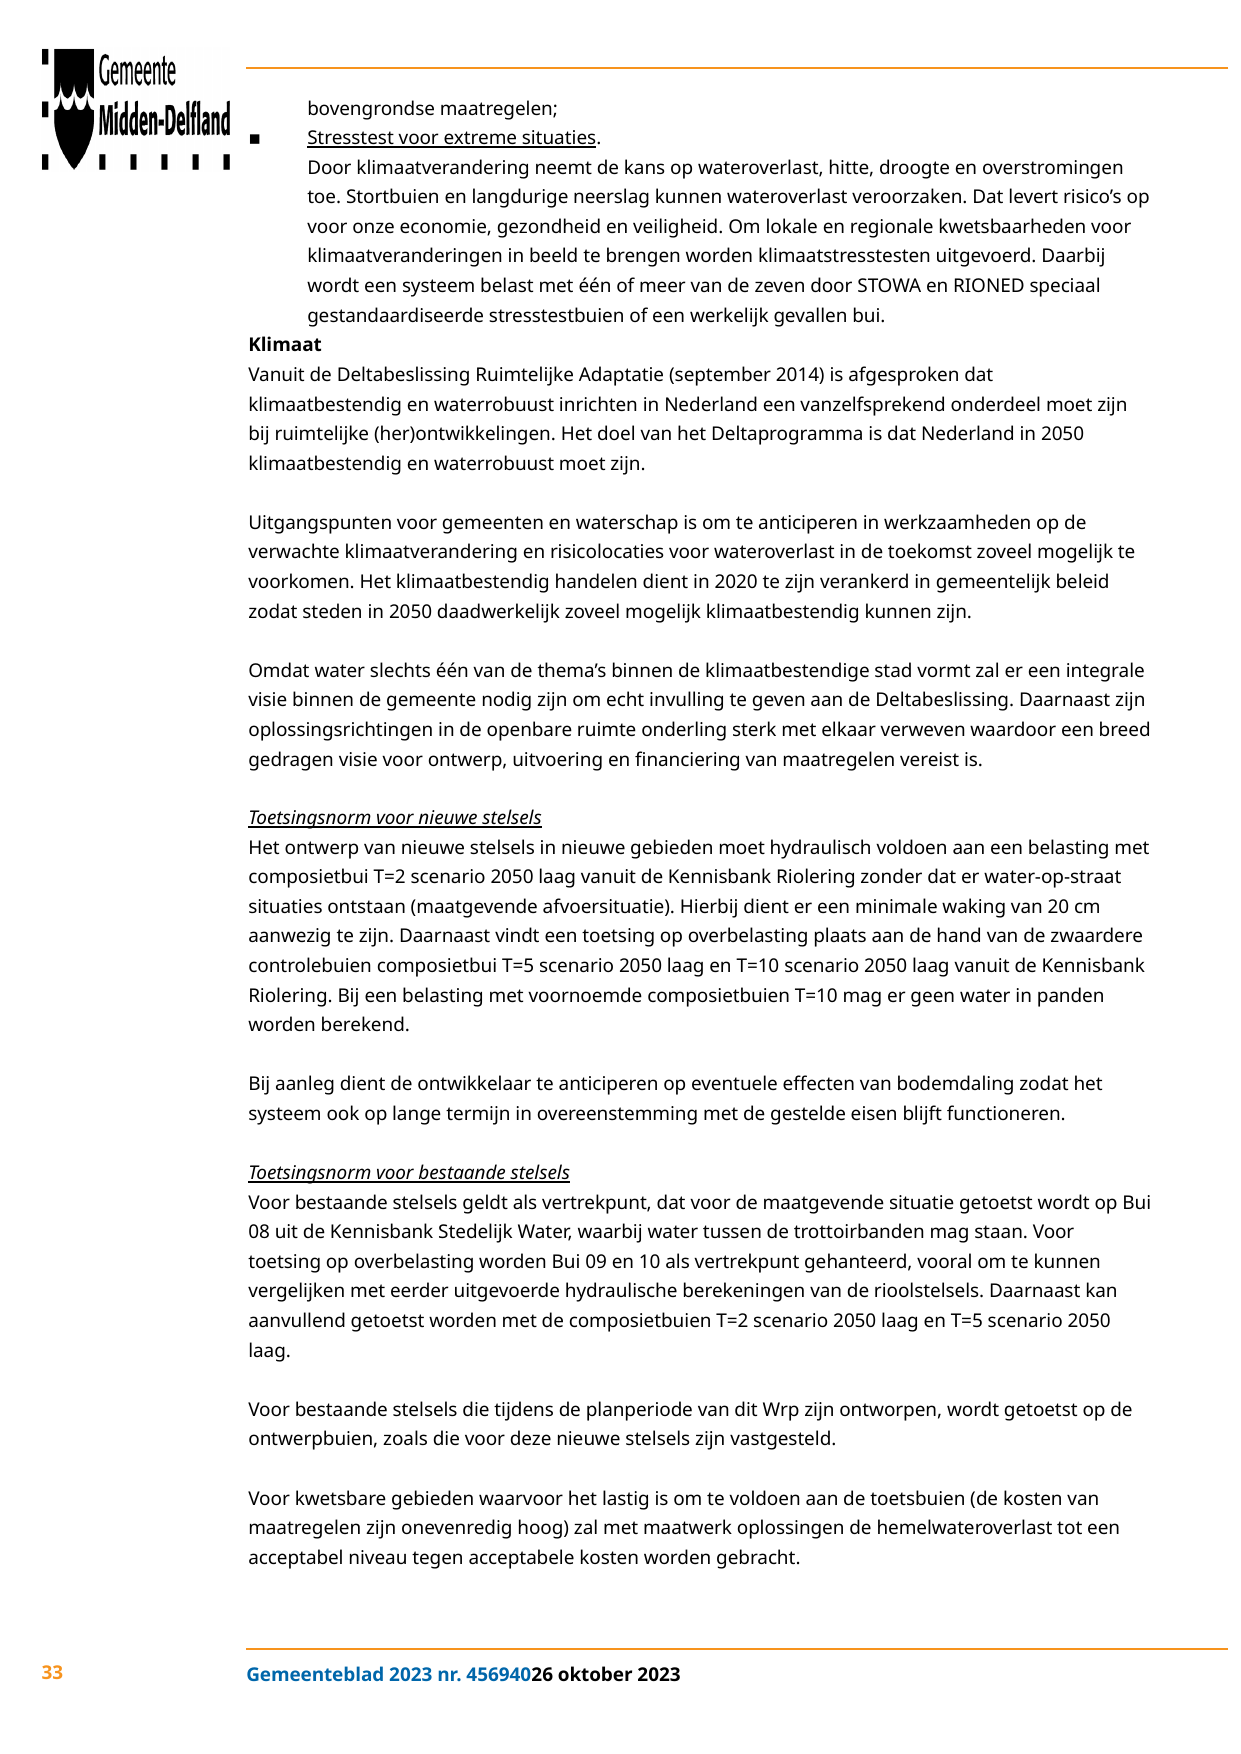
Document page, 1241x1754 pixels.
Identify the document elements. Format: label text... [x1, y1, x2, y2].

text Toetsingsnorm voor nieuwe stelsels [248, 804, 1152, 830]
list bovengrondse maatregelen; [248, 95, 1152, 121]
list Door klimaatverandering neemt de kans op wateroverlast, hitte, droogte en overstromingen toe. Stortbuien en langdurige neerslag kunnen wateroverlast veroorzaken. Dat levert risico’s op voor onze economie, gezondheid en veiligheid. Om lokale en regionale kwetsbaarheden voor klimaatveranderingen in beeld te brengen worden klimaatstresstesten uitgevoerd. Daarbij wordt een systeem belast met één of meer van de zeven door STOWA en RIONED speciaal gestandaardiseerde stresstestbuien of een werkelijk gevallen bui. [248, 154, 1152, 328]
text Het ontwerp van nieuwe stelsels in nieuwe gebieden moet hydraulisch voldoen aan een belasting met composietbui T=2 scenario 2050 laag vanuit de Kennisbank Riolering zonder dat er water-op-straat situaties ontstaan (maatgevende afvoersituatie). Hierbij dient er een minimale waking van 20 cm aanwezig te zijn. Daarnaast vindt een toetsing op overbelasting plaats aan de hand van de zwaardere controlebuien composietbui T=5 scenario 2050 laag en T=10 scenario 2050 laag vanuit de Kennisbank Riolering. Bij een belasting met voornoemde composietbuien T=10 mag er geen water in panden worden berekend. [248, 834, 1152, 1037]
picture [41, 47, 231, 172]
table_header Klimaat Vanuit de Deltabeslissing Ruimtelijke Adaptatie (september 2014) is afgesproken dat klimaatbestendig en waterrobuust inrichten in Nederland een vanzelfsprekend onderdeel moet zijn bij ruimtelijke (her)ontwikkelingen. Het doel van het Deltaprogramma is dat Nederland in 2050 klimaatbestendig en waterrobuust moet zijn. Uitgangspunten voor gemeenten en waterschap is om te anticiperen in werkzaamheden op de verwachte klimaatverandering en risicolocaties voor wateroverlast in de toekomst zoveel mogelijk te voorkomen. Het klimaatbestendig handelen dient in 2020 te zijn verankerd in gemeentelijk beleid zodat steden in 2050 daadwerkelijk zoveel mogelijk klimaatbestendig kunnen zijn. Omdat water slechts één van de thema’s binnen de klimaatbestendige stad vormt zal er een integrale visie binnen de gemeente nodig zijn om echt invulling te geven aan de Deltabeslissing. Daarnaast zijn oplossingsrichtingen in de openbare ruimte onderling sterk met elkaar verweven waardoor een breed gedragen visie voor ontwerp, uitvoering en financiering van maatregelen vereist is. [248, 332, 1152, 771]
text Voor bestaande stelsels die tijdens de planperiode van dit Wrp zijn ontworpen, wordt getoetst op de ontwerpbuien, zoals die voor deze nieuwe stelsels zijn vastgesteld. [248, 1396, 1152, 1451]
text Bij aanleg dient de ontwikkelaar te anticiperen op eventuele effecten van bodemdaling zodat het systeem ook op lange termijn in overeenstemming met de gestelde eisen blijft functioneren. [248, 1071, 1152, 1126]
text Voor kwetsbare gebieden waarvoor het lastig is om te voldoen aan de toetsbuien (de kosten van maatregelen zijn onevenredig hoog) zal met maatwerk oplossingen de hemelwateroverlast tot een acceptabel niveau tegen acceptabele kosten worden gebracht. [248, 1485, 1152, 1569]
text Voor bestaande stelsels geldt als vertrekpunt, dat voor de maatgevende situatie getoetst wordt op Bui 08 uit de Kennisbank Stedelijk Water, waarbij water tussen de trottoirbanden mag staan. Voor toetsing op overbelasting worden Bui 09 en 10 als vertrekpunt gehanteerd, vooral om te kunnen vergelijken met eerder uitgevoerde hydraulische berekeningen van de rioolstelsels. Daarnaast kan aanvullend getoetst worden met de composietbuien T=2 scenario 2050 laag en T=5 scenario 2050 laag. [248, 1189, 1152, 1362]
text Toetsingsnorm voor bestaande stelsels [248, 1159, 1152, 1185]
list Stresstest voor extreme situaties. [248, 124, 1152, 150]
